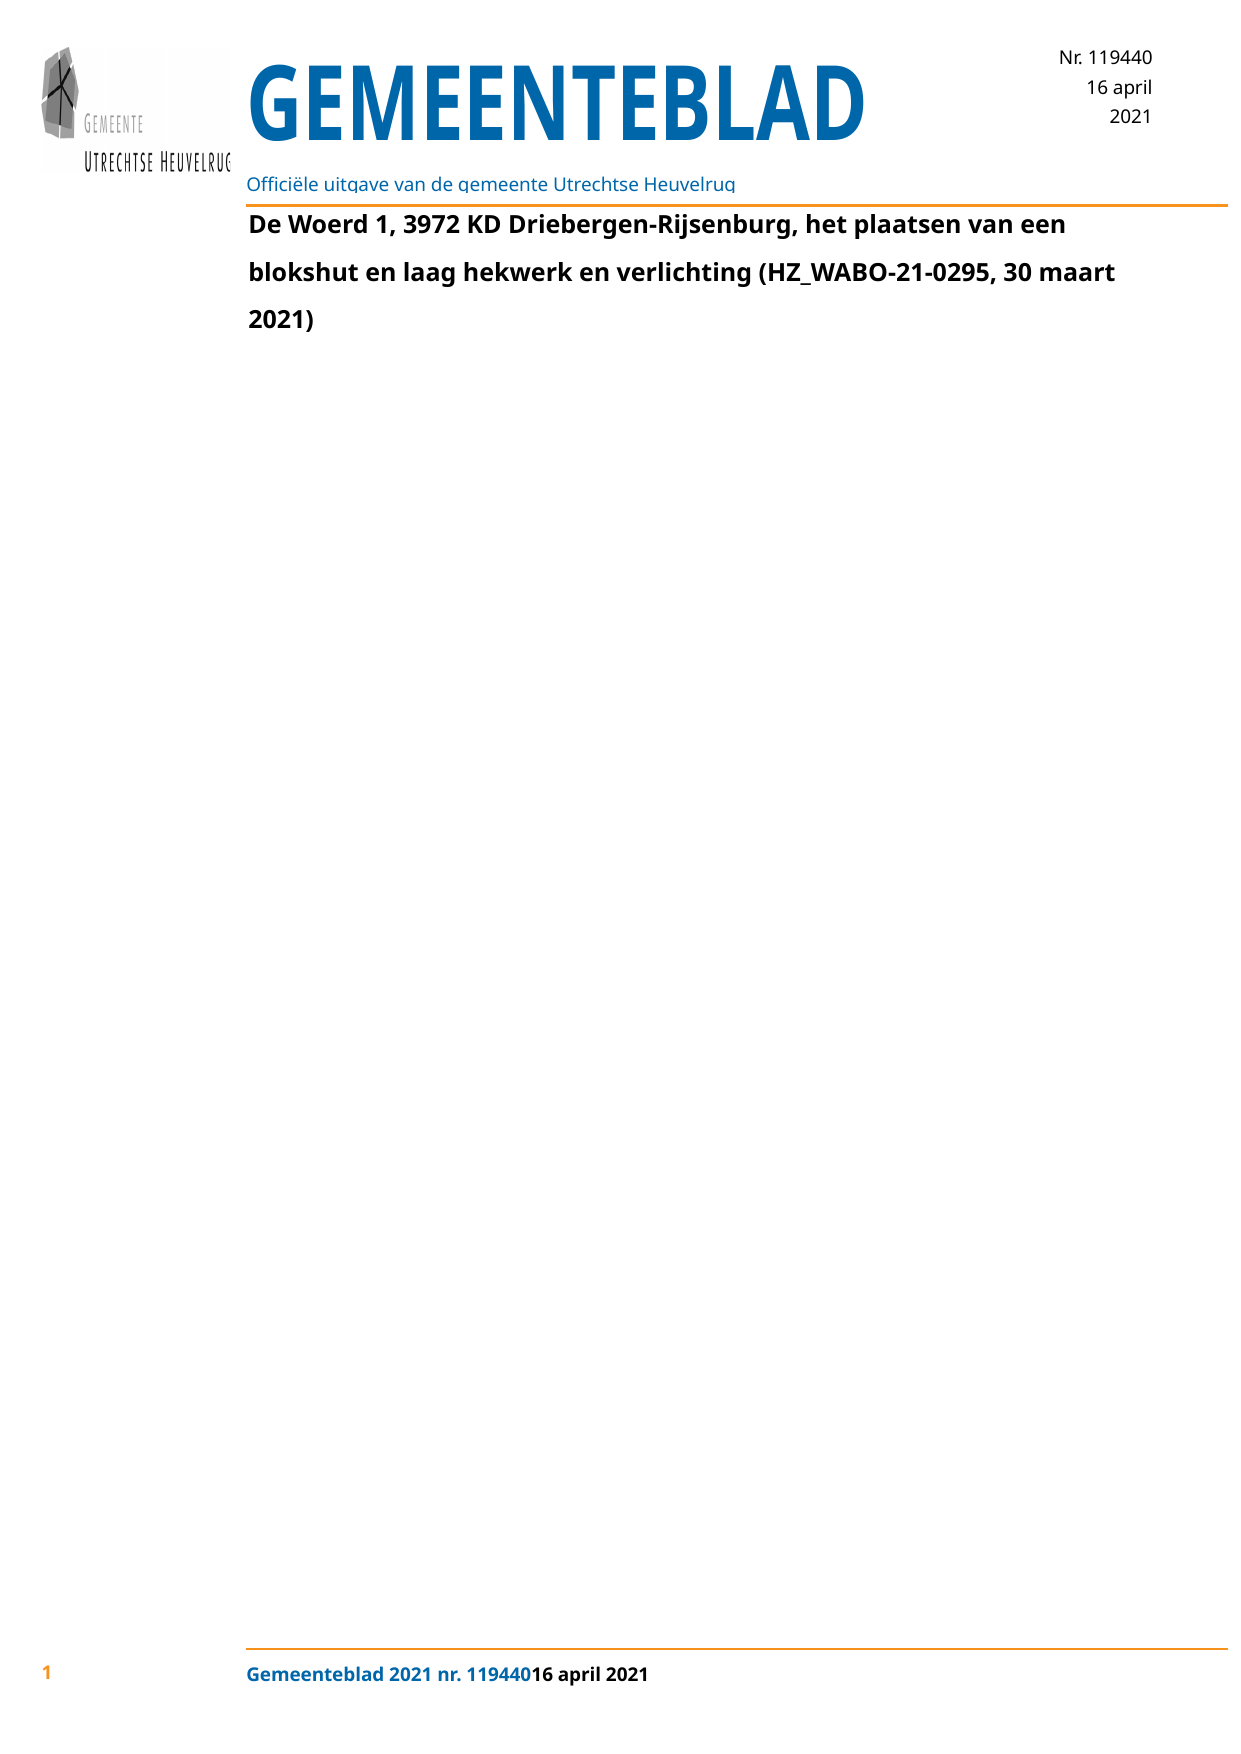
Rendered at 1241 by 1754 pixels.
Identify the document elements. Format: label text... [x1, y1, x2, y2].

picture [41, 47, 231, 172]
text De Woerd 1, 3972 KD Driebergen-Rijsenburg, het plaatsen van een blokshut en laag hekwerk en verlichting (HZ_WABO-21-0295, 30 maart 2021) [248, 207, 1152, 336]
